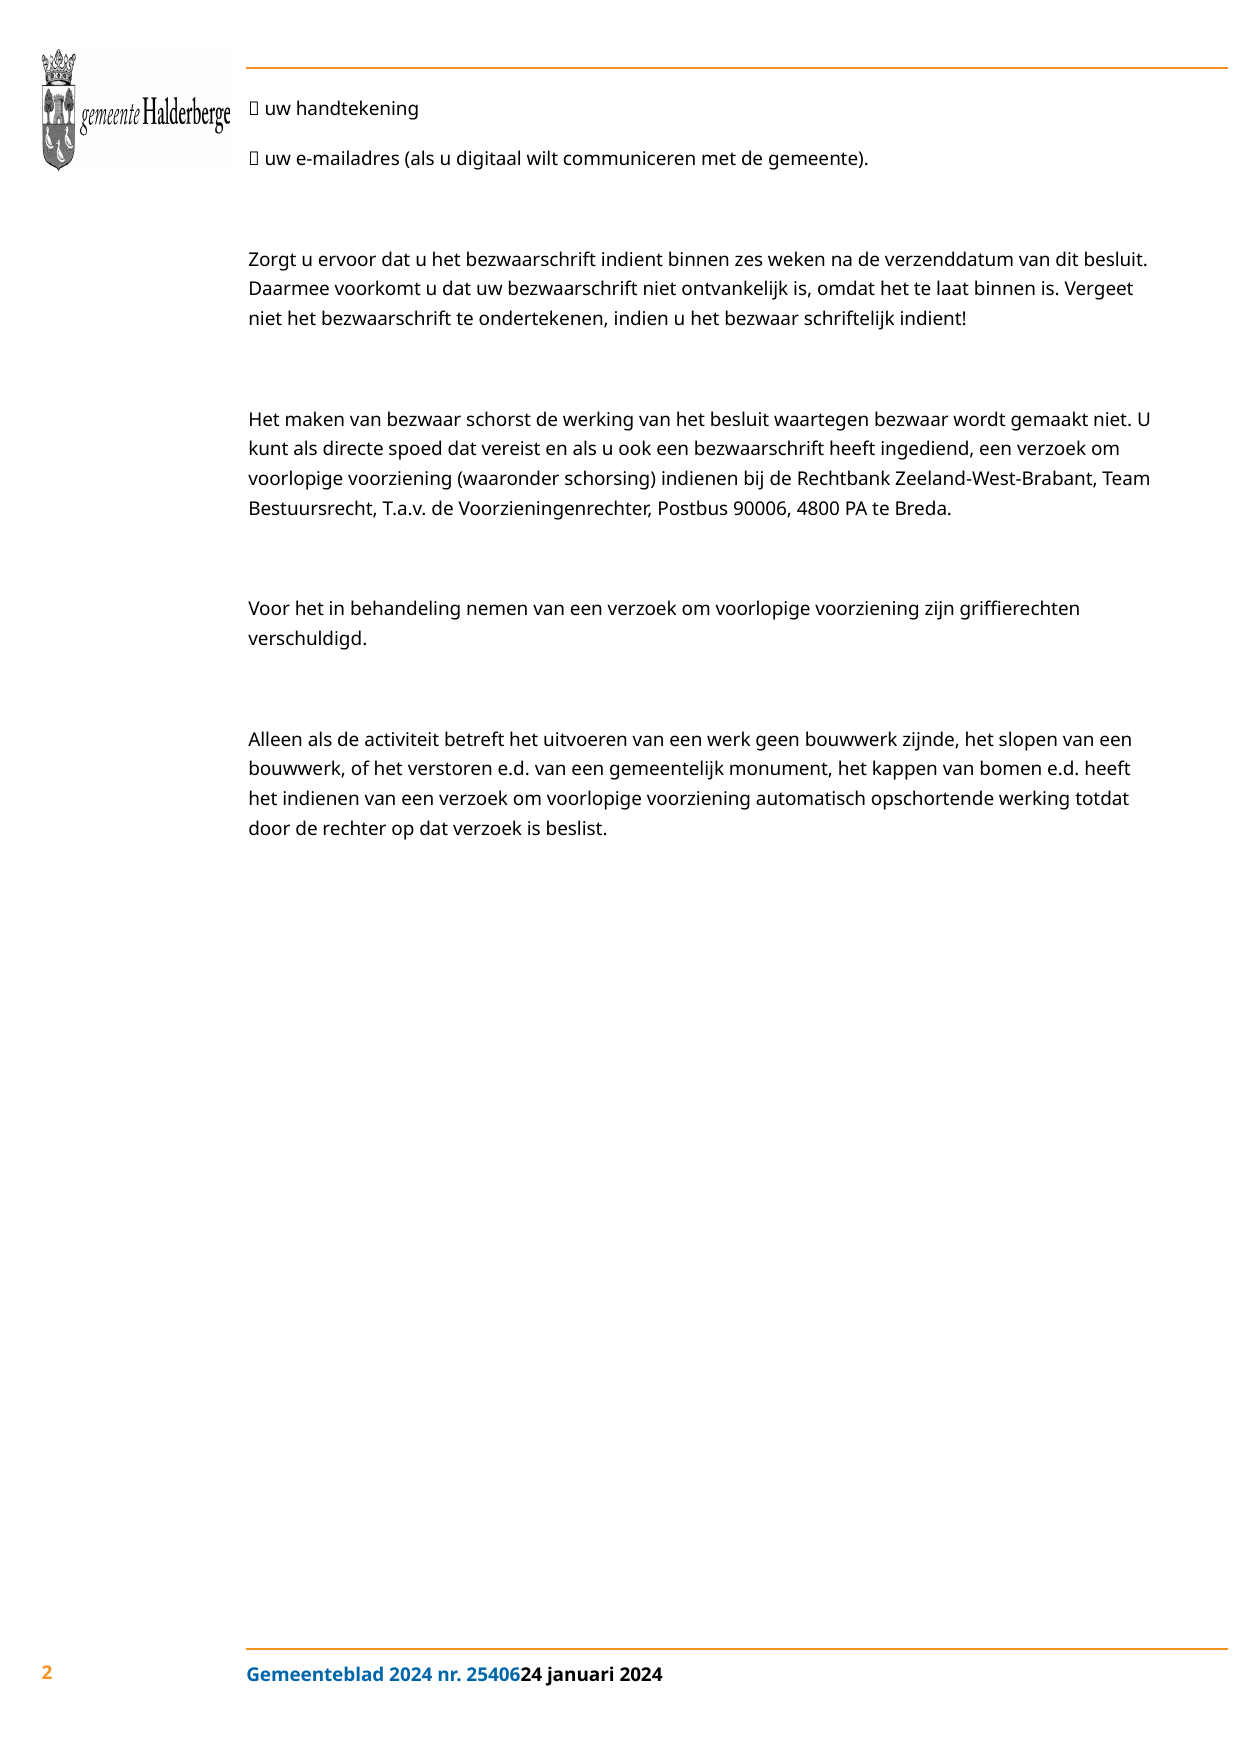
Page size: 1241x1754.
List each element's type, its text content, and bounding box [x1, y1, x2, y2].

text  uw e-mailadres (als u digitaal wilt communiceren met de gemeente). [248, 145, 1152, 171]
text Alleen als de activiteit betreft het uitvoeren van een werk geen bouwwerk zijnde, het slopen van een bouwwerk, of het verstoren e.d. van een gemeentelijk monument, het kappen van bomen e.d. heeft het indienen van een verzoek om voorlopige voorziening automatisch opschortende werking totdat door de rechter op dat verzoek is beslist. [248, 726, 1152, 841]
picture [41, 47, 231, 172]
text Voor het in behandeling nemen van een verzoek om voorlopige voorziening zijn griffierechten verschuldigd. [248, 596, 1152, 651]
text Het maken van bezwaar schorst de werking van het besluit waartegen bezwaar wordt gemaakt niet. U kunt als directe spoed dat vereist en als u ook een bezwaarschrift heeft ingediend, een verzoek om voorlopige voorziening (waaronder schorsing) indienen bij de Rechtbank Zeeland-West-Brabant, Team Bestuursrecht, T.a.v. de Voorzieningenrechter, Postbus 90006, 4800 PA te Breda. [248, 406, 1152, 521]
text  uw handtekening [248, 95, 1152, 121]
text Zorgt u ervoor dat u het bezwaarschrift indient binnen zes weken na de verzenddatum van dit besluit. Daarmee voorkomt u dat uw bezwaarschrift niet ontvankelijk is, omdat het te laat binnen is. Vergeet niet het bezwaarschrift te ondertekenen, indien u het bezwaar schriftelijk indient! [248, 246, 1152, 331]
